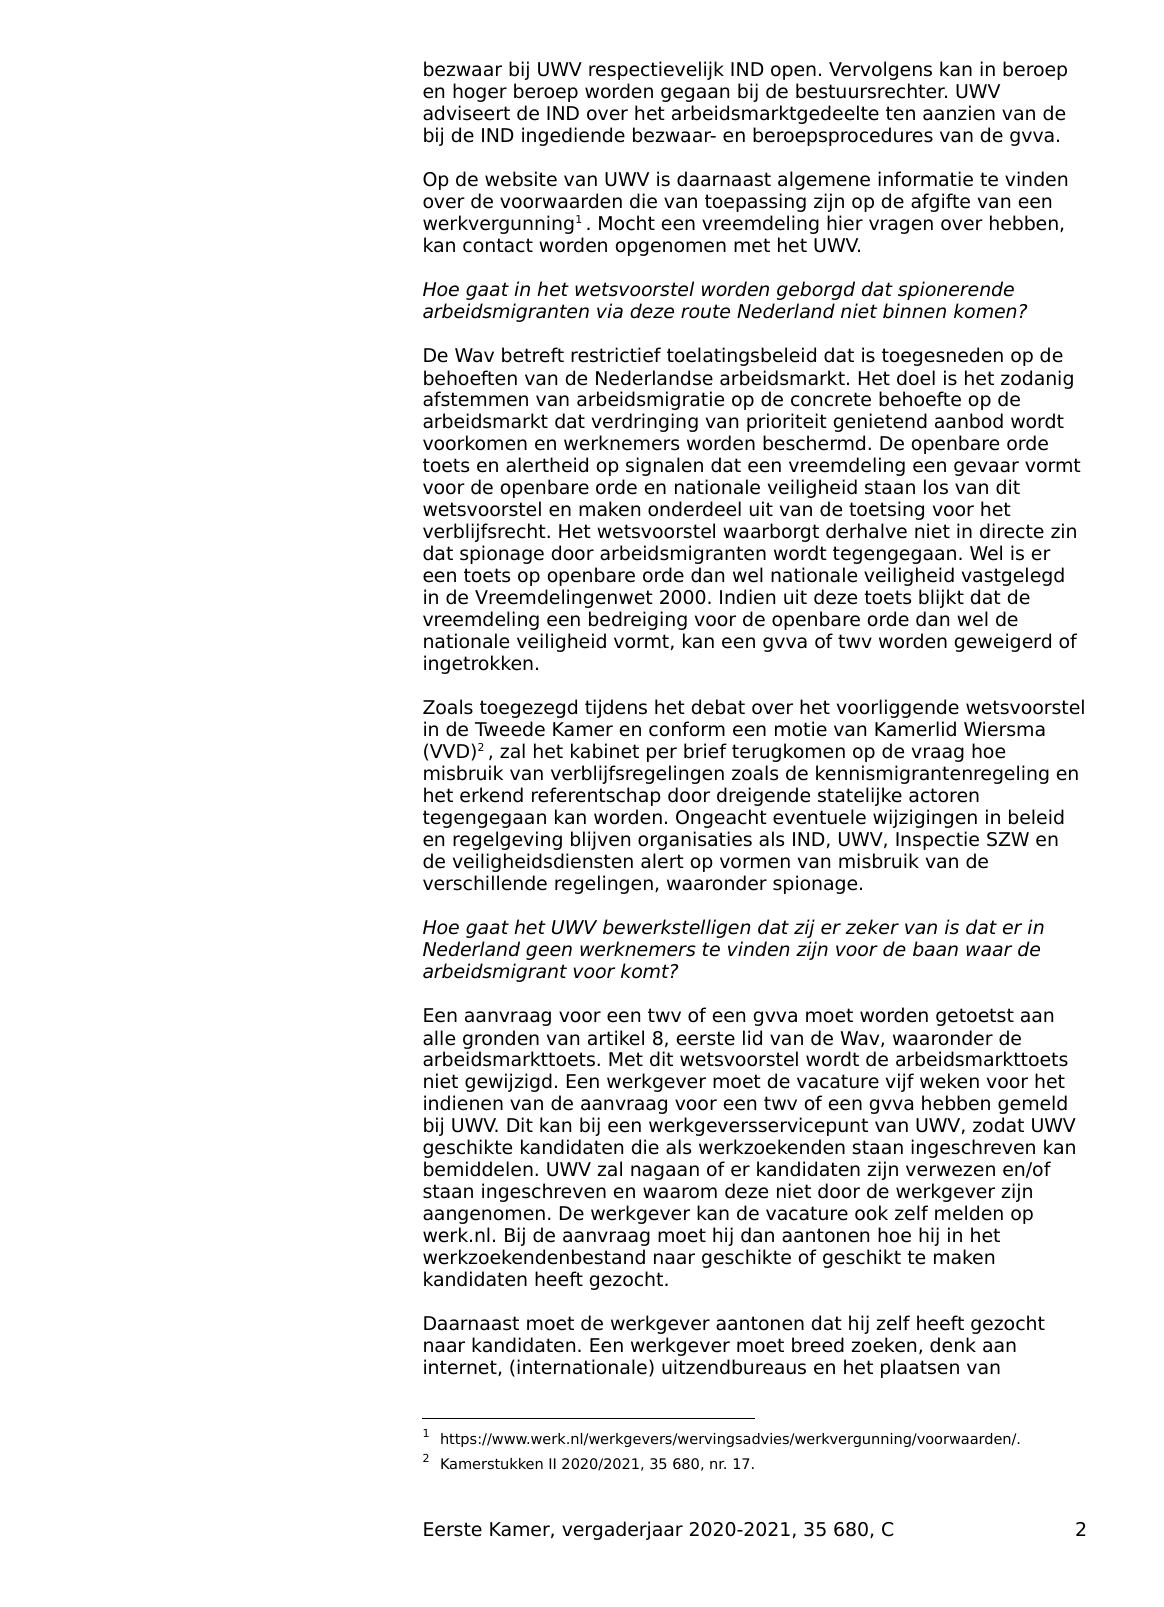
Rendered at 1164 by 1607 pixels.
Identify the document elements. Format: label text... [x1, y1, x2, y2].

text Zoals toegezegd tijdens het debat over het voorliggende wetsvoorstel in de Tweede Kamer en conform een motie van Kamerlid Wiersma (VVD), zal het kabinet per brief terugkomen op de vraag hoe misbruik van verblijfsregelingen zoals de kennismigrantenregeling en het erkend referentschap door dreigende statelijke actoren tegengegaan kan worden. Ongeacht eventuele wijzigingen in beleid en regelgeving blijven organisaties als IND, UWV, Inspectie SZW en de veiligheidsdiensten alert op vormen van misbruik van de verschillende regelingen, waaronder spionage. [422, 697, 1087, 895]
text bezwaar bij UWV respectievelijk IND open. Vervolgens kan in beroep en hoger beroep worden gegaan bij de bestuursrechter. UWV adviseert de IND over het arbeidsmarktgedeelte ten aanzien van de bij de IND ingediende bezwaar- en beroepsprocedures van de gvva. [422, 59, 1087, 147]
text De Wav betreft restrictief toelatingsbeleid dat is toegesneden op de behoeften van de Nederlandse arbeidsmarkt. Het doel is het zodanig afstemmen van arbeidsmigratie op de concrete behoefte op de arbeidsmarkt dat verdringing van prioriteit genietend aanbod wordt voorkomen en werknemers worden beschermd. De openbare orde toets en alertheid op signalen dat een vreemdeling een gevaar vormt voor de openbare orde en nationale veiligheid staan los van dit wetsvoorstel en maken onderdeel uit van de toetsing voor het verblijfsrecht. Het wetsvoorstel waarborgt derhalve niet in directe zin dat spionage door arbeidsmigranten wordt tegengegaan. Wel is er een toets op openbare orde dan wel nationale veiligheid vastgelegd in de Vreemdelingenwet 2000. Indien uit deze toets blijkt dat de vreemdeling een bedreiging voor de openbare orde dan wel de nationale veiligheid vormt, kan een gvva of twv worden geweigerd of ingetrokken. [422, 345, 1087, 675]
text Hoe gaat in het wetsvoorstel worden geborgd dat spionerende arbeidsmigranten via deze route Nederland niet binnen komen? [422, 279, 1087, 323]
text Hoe gaat het UWV bewerkstelligen dat zij er zeker van is dat er in Nederland geen werknemers te vinden zijn voor de baan waar de arbeidsmigrant voor komt? [422, 917, 1087, 983]
text Op de website van UWV is daarnaast algemene informatie te vinden over de voorwaarden die van toepassing zijn op de afgifte van een werkvergunning. Mocht een vreemdeling hier vragen over hebben, kan contact worden opgenomen met het UWV. [422, 169, 1087, 257]
text https://www.werk.nl/werkgevers/wervingsadvies/werkvergunning/voorwaarden/. [422, 1427, 1087, 1449]
text Daarnaast moet de werkgever aantonen dat hij zelf heeft gezocht naar kandidaten. Een werkgever moet breed zoeken, denk aan internet, (internationale) uitzendbureaus en het plaatsen van [422, 1313, 1087, 1379]
text Een aanvraag voor een twv of een gvva moet worden getoetst aan alle gronden van artikel 8, eerste lid van de Wav, waaronder de arbeidsmarkttoets. Met dit wetsvoorstel wordt de arbeidsmarkttoets niet gewijzigd. Een werkgever moet de vacature vijf weken voor het indienen van de aanvraag voor een twv of een gvva hebben gemeld bij UWV. Dit kan bij een werkgeversservicepunt van UWV, zodat UWV geschikte kandidaten die als werkzoekenden staan ingeschreven kan bemiddelen. UWV zal nagaan of er kandidaten zijn verwezen en/of staan ingeschreven en waarom deze niet door de werkgever zijn aangenomen. De werkgever kan de vacature ook zelf melden op werk.nl. Bij de aanvraag moet hij dan aantonen hoe hij in het werkzoekendenbestand naar geschikte of geschikt te maken kandidaten heeft gezocht. [422, 1005, 1087, 1291]
text Kamerstukken II 2020/2021, 35 680, nr. 17. [422, 1452, 1087, 1474]
